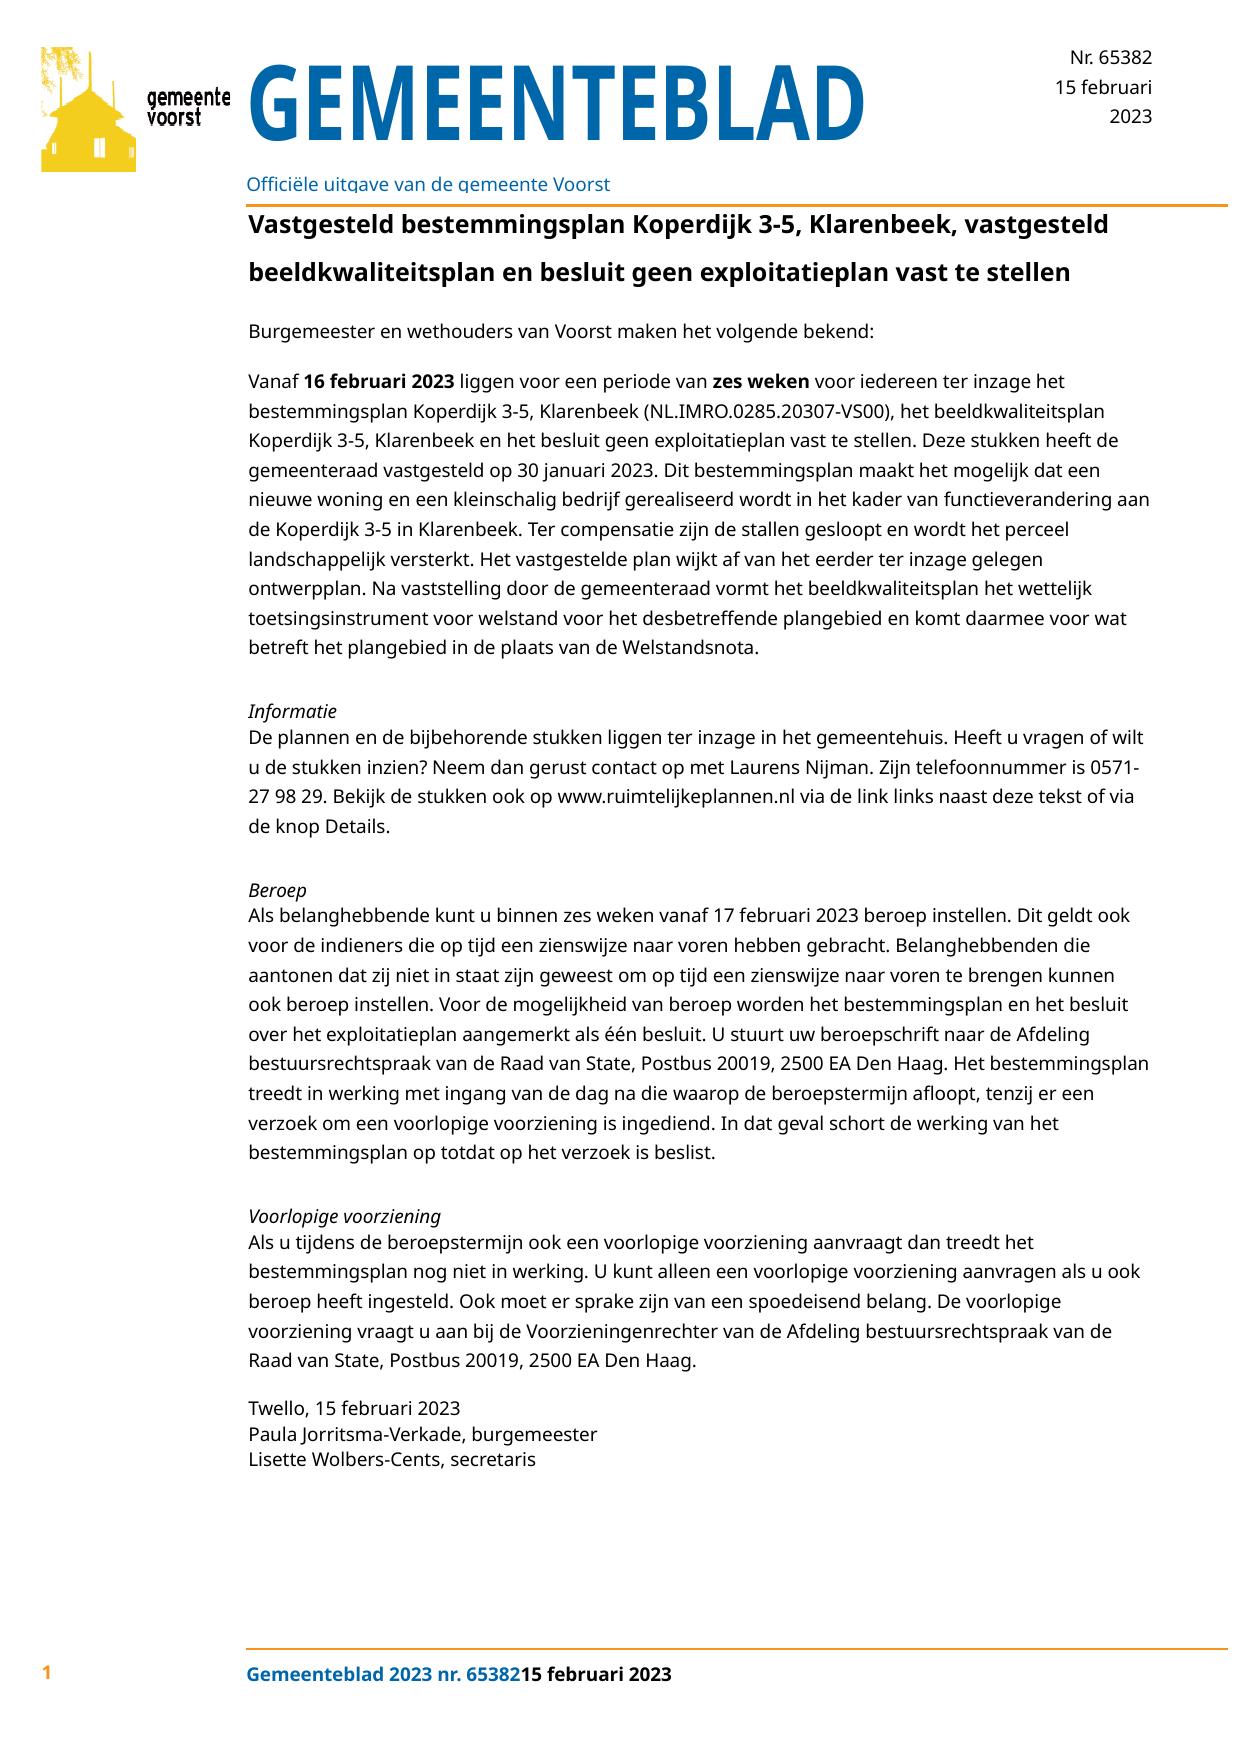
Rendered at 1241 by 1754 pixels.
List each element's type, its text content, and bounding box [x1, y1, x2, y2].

picture [41, 47, 231, 172]
text Burgemeester en wethouders van Voorst maken het volgende bekend: [248, 318, 1152, 344]
text Informatie [248, 698, 1152, 724]
text Vanaf 16 februari 2023 liggen voor een periode van zes weken voor iedereen ter inzage het bestemmingsplan Koperdijk 3-5, Klarenbeek (NL.IMRO.0285.20307-VS00), het beeldkwaliteitsplan Koperdijk 3-5, Klarenbeek en het besluit geen exploitatieplan vast te stellen. Deze stukken heeft de gemeenteraad vastgesteld op 30 januari 2023. Dit bestemmingsplan maakt het mogelijk dat een nieuwe woning en een kleinschalig bedrijf gerealiseerd wordt in het kader van functieverandering aan de Koperdijk 3-5 in Klarenbeek. Ter compensatie zijn de stallen gesloopt en wordt het perceel landschappelijk versterkt. Het vastgestelde plan wijkt af van het eerder ter inzage gelegen ontwerpplan. Na vaststelling door de gemeenteraad vormt het beeldkwaliteitsplan het wettelijk toetsingsinstrument voor welstand voor het desbetreffende plangebied en komt daarmee voor wat betreft het plangebied in de plaats van de Welstandsnota. [248, 368, 1152, 660]
text Lisette Wolbers-Cents, secretaris [248, 1447, 1152, 1472]
text De plannen en de bijbehorende stukken liggen ter inzage in het gemeentehuis. Heeft u vragen of wilt u de stukken inzien? Neem dan gerust contact op met Laurens Nijman. Zijn telefoonnummer is 0571-27 98 29. Bekijk de stukken ook op www.ruimtelijkeplannen.nl via de link links naast deze tekst of via de knop Details. [248, 724, 1152, 839]
text Voorlopige voorziening [248, 1203, 1152, 1229]
text Als belanghebbende kunt u binnen zes weken vanaf 17 februari 2023 beroep instellen. Dit geldt ook voor de indieners die op tijd een zienswijze naar voren hebben gebracht. Belanghebbenden die aantonen dat zij niet in staat zijn geweest om op tijd een zienswijze naar voren te brengen kunnen ook beroep instellen. Voor de mogelijkheid van beroep worden het bestemmingsplan en het besluit over het exploitatieplan aangemerkt als één besluit. U stuurt uw beroepschrift naar de Afdeling bestuursrechtspraak van de Raad van State, Postbus 20019, 2500 EA Den Haag. Het bestemmingsplan treedt in werking met ingang van de dag na die waarop de beroepstermijn afloopt, tenzij er een verzoek om een voorlopige voorziening is ingediend. In dat geval schort de werking van het bestemmingsplan op totdat op het verzoek is beslist. [248, 903, 1152, 1165]
text Beroep [248, 877, 1152, 903]
text Vastgesteld bestemmingsplan Koperdijk 3-5, Klarenbeek, vastgesteld beeldkwaliteitsplan en besluit geen exploitatieplan vast te stellen [248, 207, 1152, 288]
text Als u tijdens de beroepstermijn ook een voorlopige voorziening aanvraagt dan treedt het bestemmingsplan nog niet in werking. U kunt alleen een voorlopige voorziening aanvragen als u ook beroep heeft ingesteld. Ook moet er sprake zijn van een spoedeisend belang. De voorlopige voorziening vraagt u aan bij de Voorzieningenrechter van de Afdeling bestuursrechtspraak van de Raad van State, Postbus 20019, 2500 EA Den Haag. [248, 1229, 1152, 1373]
text Paula Jorritsma-Verkade, burgemeester [248, 1421, 1152, 1447]
text Twello, 15 februari 2023 [248, 1395, 1152, 1421]
